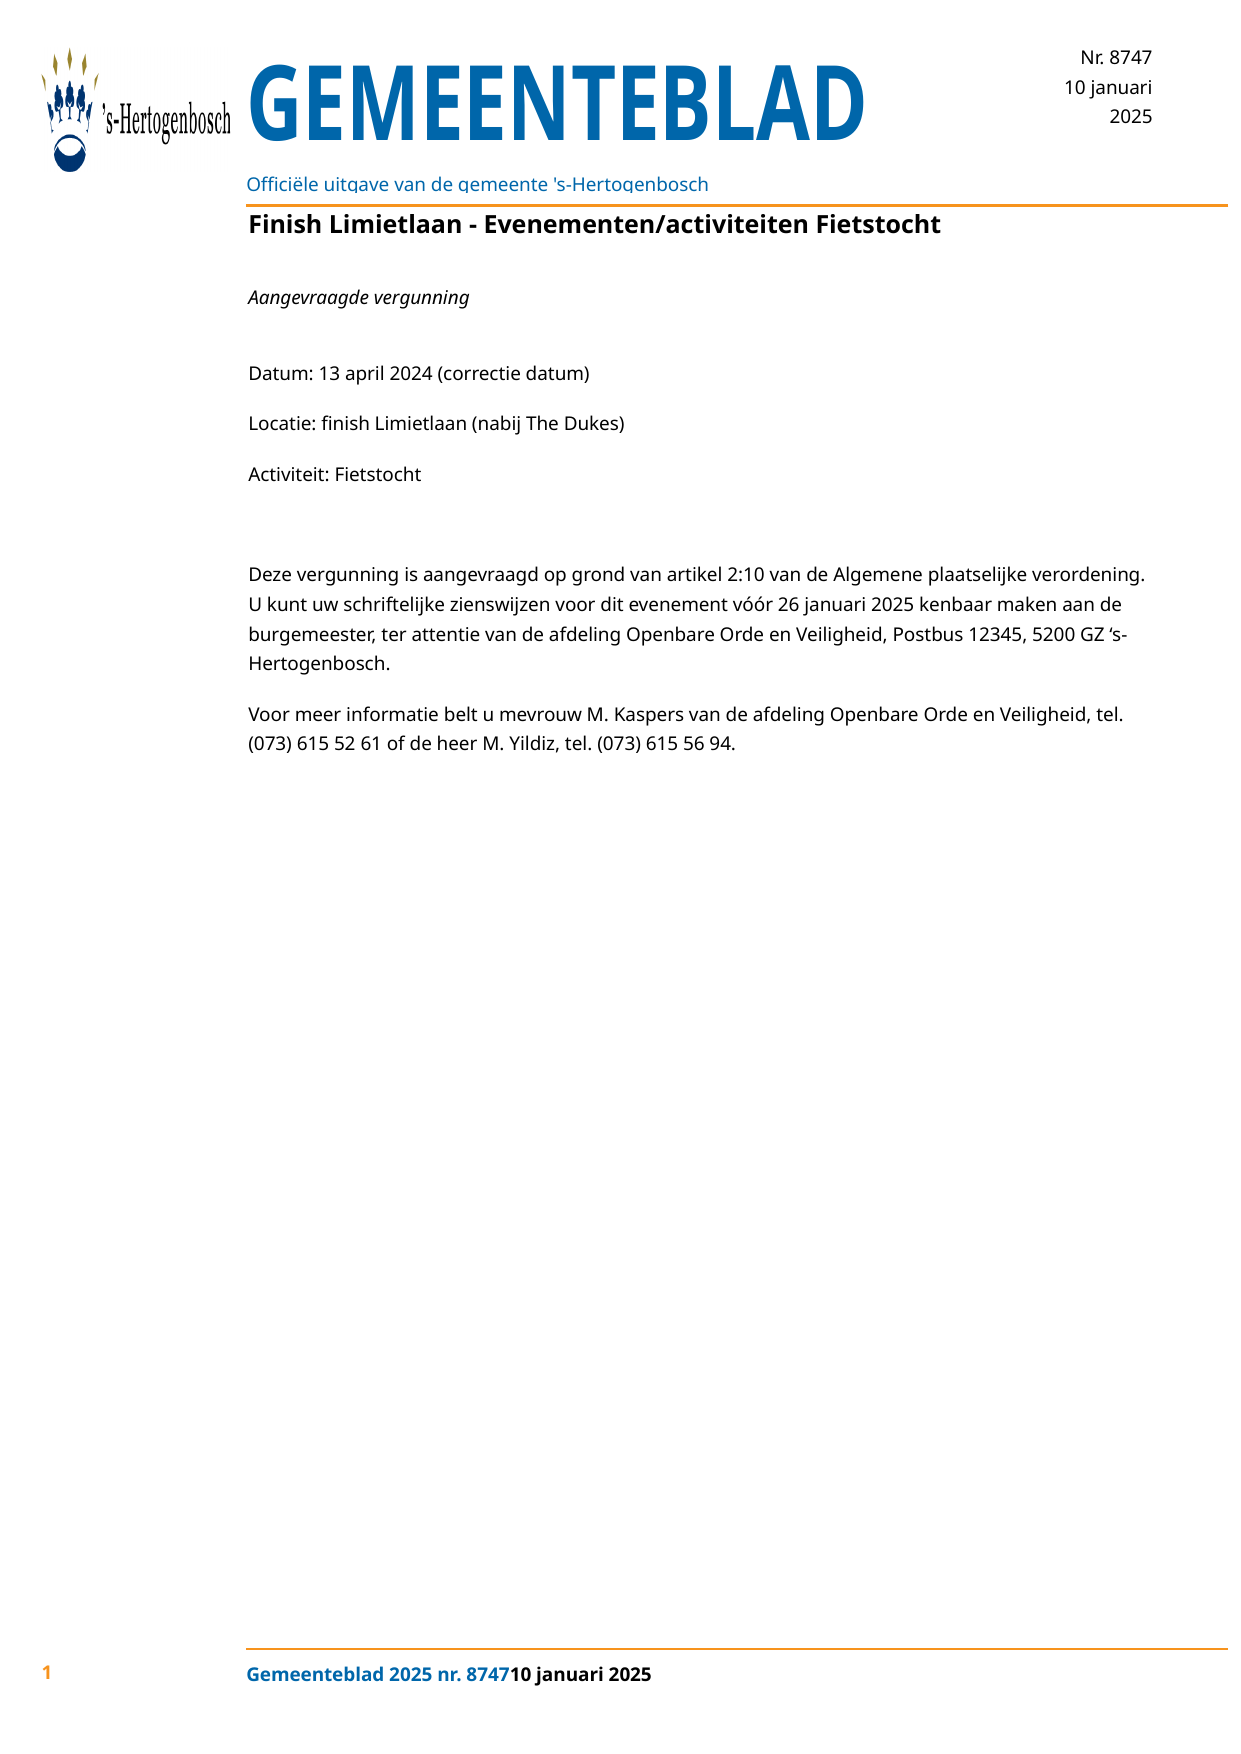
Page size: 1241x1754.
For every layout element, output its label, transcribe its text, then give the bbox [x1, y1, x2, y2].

text Activiteit: Fietstocht [248, 461, 1152, 487]
text Locatie: finish Limietlaan (nabij The Dukes) [248, 410, 1152, 436]
text Finish Limietlaan - Evenementen/activiteiten Fietstocht [248, 207, 1152, 241]
text Deze vergunning is aangevraagd op grond van artikel 2:10 van de Algemene plaatselijke verordening. U kunt uw schriftelijke zienswijzen voor dit evenement vóór 26 januari 2025 kenbaar maken aan de burgemeester, ter attentie van de afdeling Openbare Orde en Veiligheid, Postbus 12345, 5200 GZ ‘s-Hertogenbosch. [248, 562, 1152, 676]
text Datum: 13 april 2024 (correctie datum) [248, 360, 1152, 386]
picture [41, 47, 231, 172]
text Voor meer informatie belt u mevrouw M. Kaspers van de afdeling Openbare Orde en Veiligheid, tel. (073) 615 52 61 of de heer M. Yildiz, tel. (073) 615 56 94. [248, 701, 1152, 756]
text Aangevraagde vergunning [248, 284, 1152, 309]
